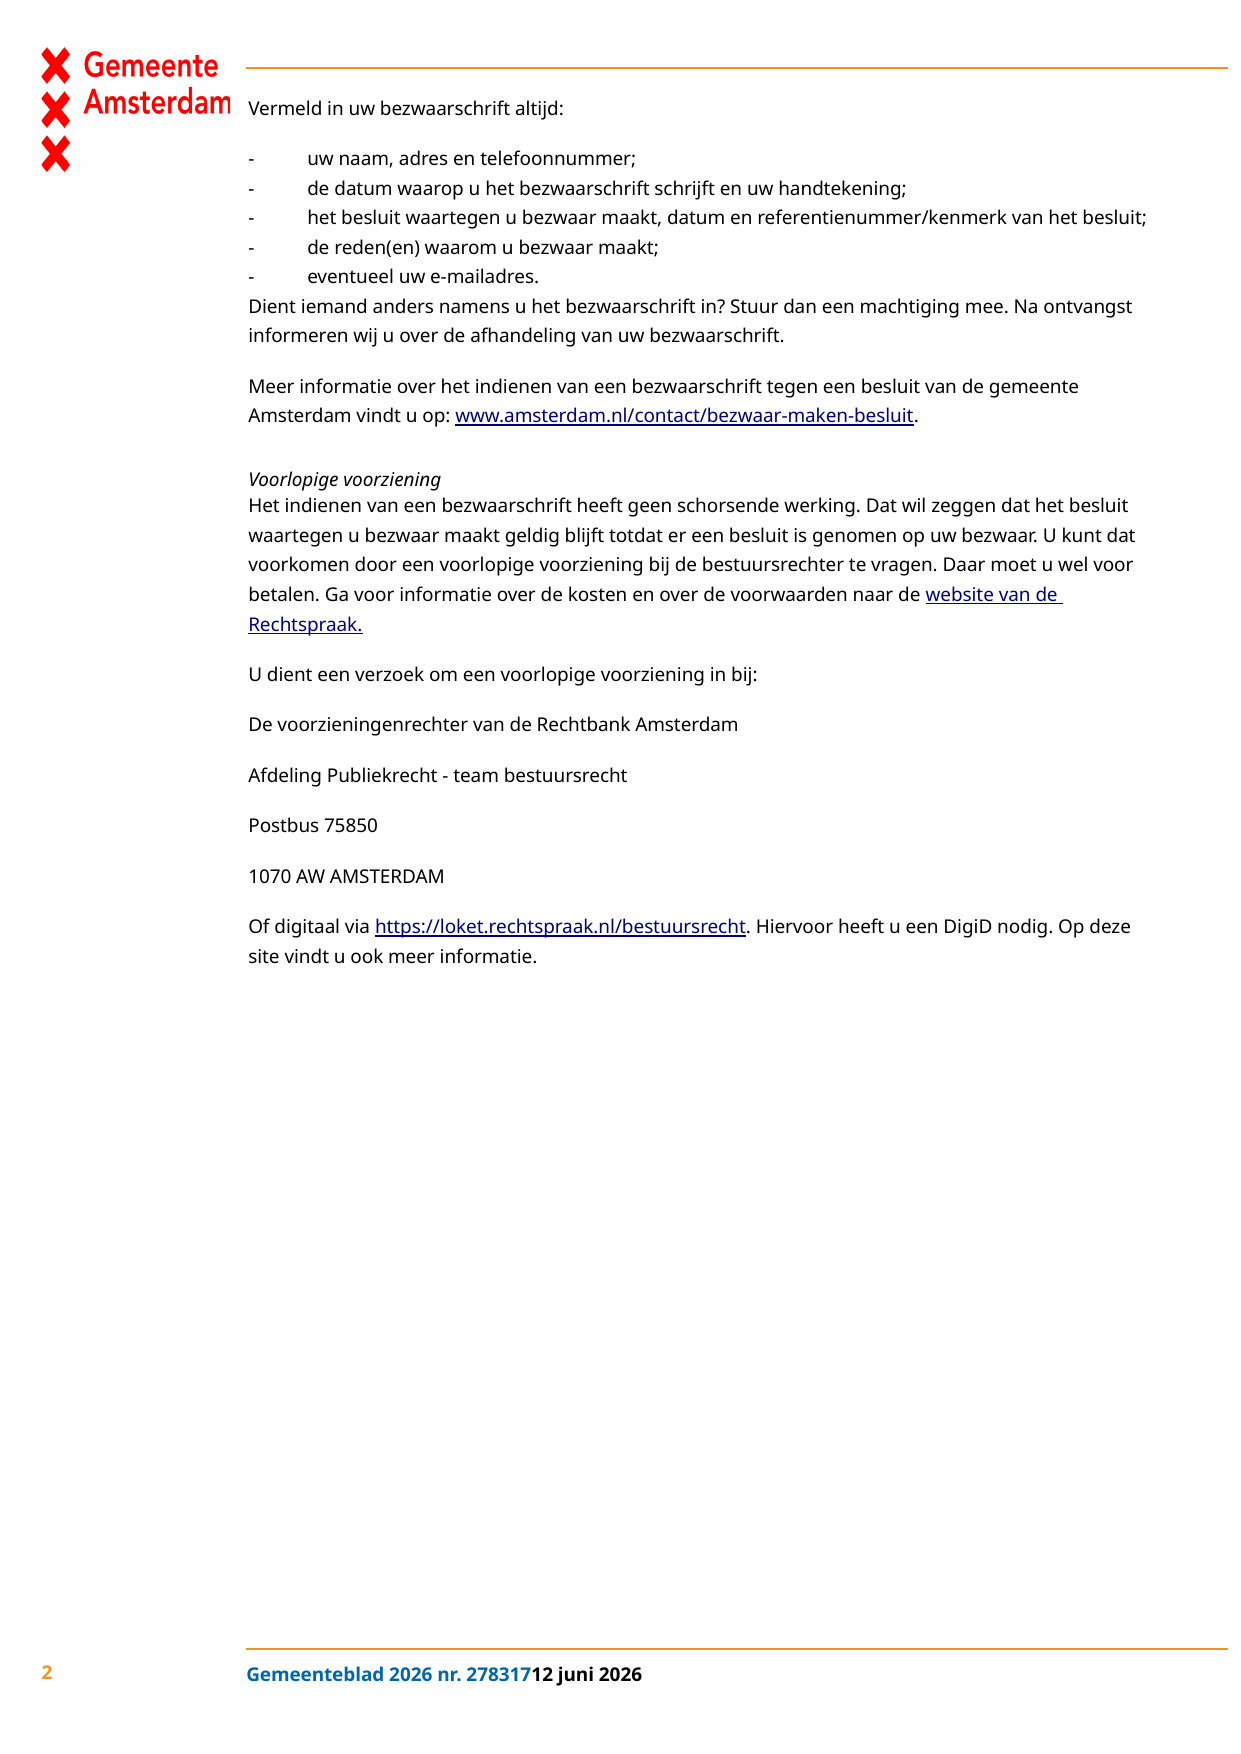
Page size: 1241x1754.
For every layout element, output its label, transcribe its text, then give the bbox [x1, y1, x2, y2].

text Meer informatie over het indienen van een bezwaarschrift tegen een besluit van de gemeente Amsterdam vindt u op: www.amsterdam.nl/contact/bezwaar-maken-besluit. [248, 373, 1152, 428]
text 1070 AW AMSTERDAM [248, 863, 1152, 888]
text Vermeld in uw bezwaarschrift altijd: [248, 95, 1152, 121]
text Postbus 75850 [248, 812, 1152, 838]
list eventueel uw e-mailadres. [248, 263, 1152, 289]
text Afdeling Publiekrecht - team bestuursrecht [248, 762, 1152, 788]
picture [41, 47, 231, 172]
list uw naam, adres en telefoonnummer; [248, 145, 1152, 171]
text Of digitaal via https://loket.rechtspraak.nl/bestuursrecht. Hiervoor heeft u een DigiD nodig. Op deze site vindt u ook meer informatie. [248, 913, 1152, 968]
text U dient een verzoek om een voorlopige voorziening in bij: [248, 661, 1152, 687]
text Voorlopige voorziening [248, 467, 1152, 492]
text De voorzieningenrechter van de Rechtbank Amsterdam [248, 712, 1152, 737]
list het besluit waartegen u bezwaar maakt, datum en referentienummer/kenmerk van het besluit; [248, 204, 1152, 230]
text Dient iemand anders namens u het bezwaarschrift in? Stuur dan een machtiging mee. Na ontvangst informeren wij u over de afhandeling van uw bezwaarschrift. [248, 293, 1152, 348]
list de datum waarop u het bezwaarschrift schrijft en uw handtekening; [248, 175, 1152, 201]
list de reden(en) waarom u bezwaar maakt; [248, 234, 1152, 260]
text Het indienen van een bezwaarschrift heeft geen schorsende werking. Dat wil zeggen dat het besluit waartegen u bezwaar maakt geldig blijft totdat er een besluit is genomen op uw bezwaar. U kunt dat voorkomen door een voorlopige voorziening bij de bestuursrechter te vragen. Daar moet u wel voor betalen. Ga voor informatie over de kosten en over de voorwaarden naar de website van de Rechtspraak. [248, 492, 1152, 636]
